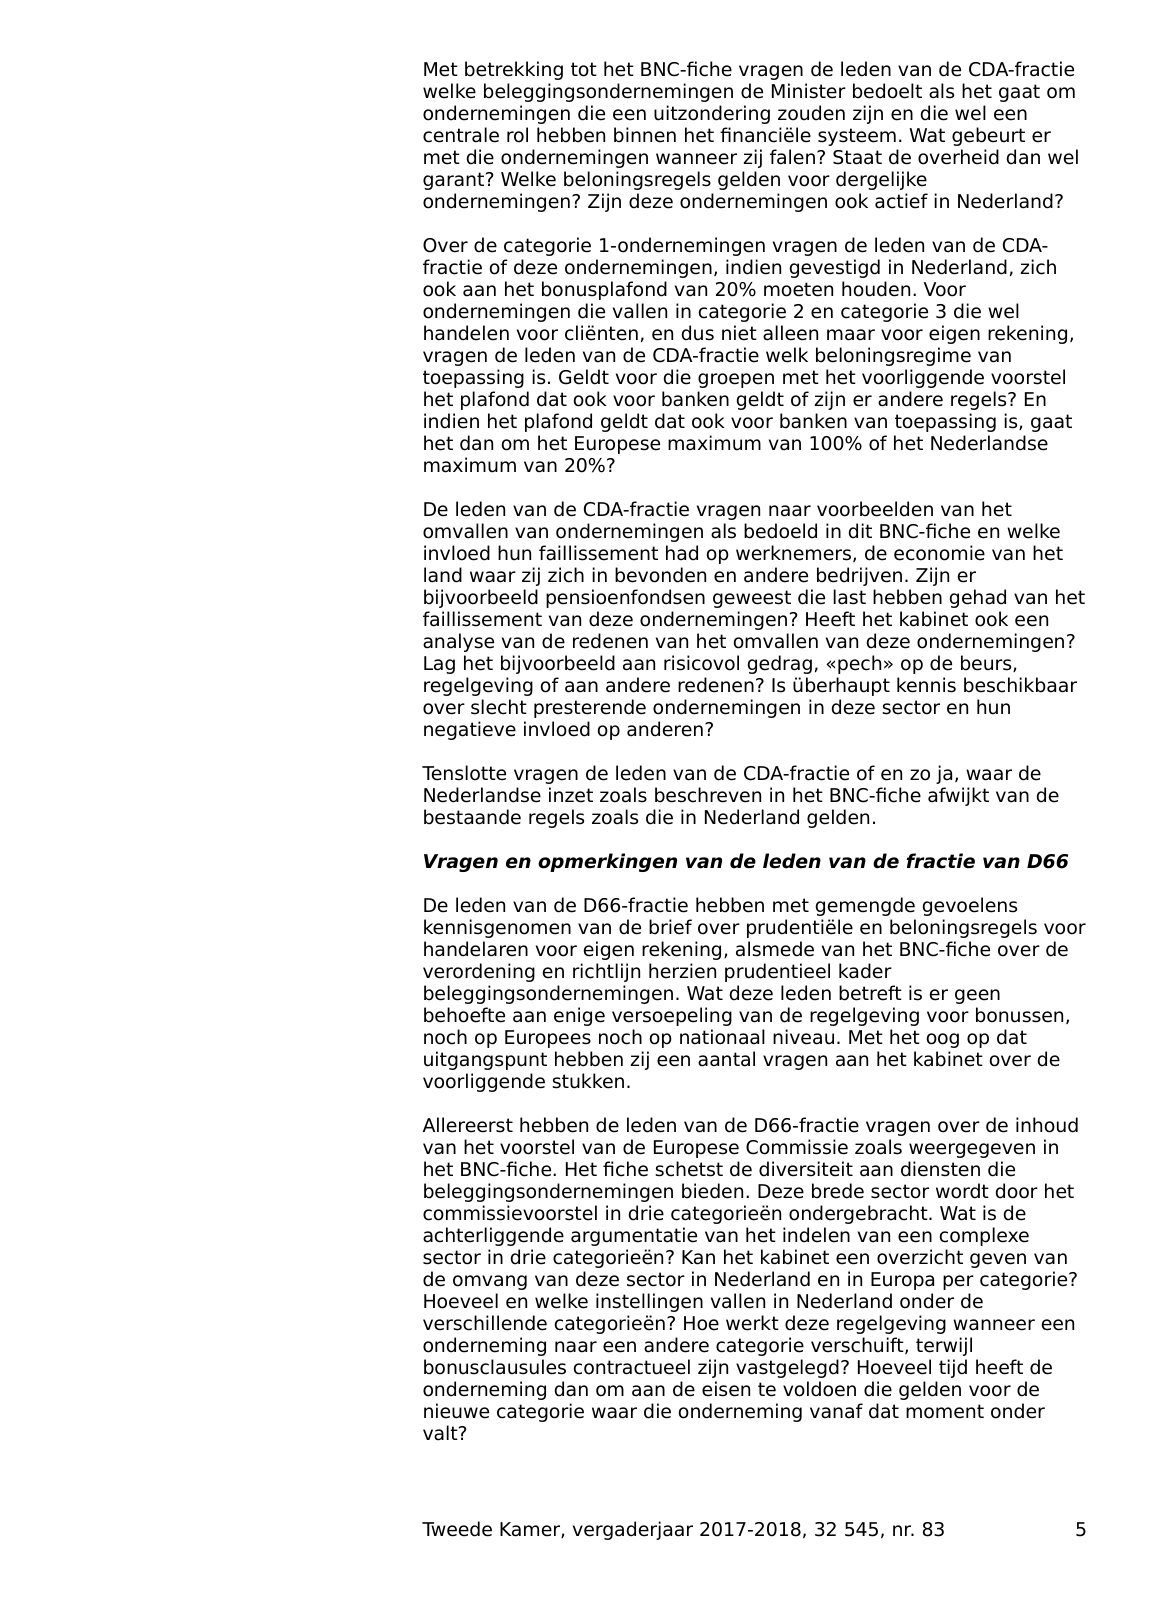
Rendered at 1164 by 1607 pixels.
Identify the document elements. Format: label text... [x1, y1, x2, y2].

text Tenslotte vragen de leden van de CDA-fractie of en zo ja, waar de Nederlandse inzet zoals beschreven in het BNC-fiche afwijkt van de bestaande regels zoals die in Nederland gelden. [422, 763, 1087, 829]
text Met betrekking tot het BNC-fiche vragen de leden van de CDA-fractie welke beleggingsondernemingen de Minister bedoelt als het gaat om ondernemingen die een uitzondering zouden zijn en die wel een centrale rol hebben binnen het financiële systeem. Wat gebeurt er met die ondernemingen wanneer zij falen? Staat de overheid dan wel garant? Welke beloningsregels gelden voor dergelijke ondernemingen? Zijn deze ondernemingen ook actief in Nederland? [422, 59, 1087, 213]
text De leden van de D66-fractie hebben met gemengde gevoelens kennisgenomen van de brief over prudentiële en beloningsregels voor handelaren voor eigen rekening, alsmede van het BNC-fiche over de verordening en richtlijn herzien prudentieel kader beleggingsondernemingen. Wat deze leden betreft is er geen behoefte aan enige versoepeling van de regelgeving voor bonussen, noch op Europees noch op nationaal niveau. Met het oog op dat uitgangspunt hebben zij een aantal vragen aan het kabinet over de voorliggende stukken. [422, 895, 1087, 1093]
subtitle Vragen en opmerkingen van de leden van de fractie van D66 [422, 851, 1087, 873]
text De leden van de CDA-fractie vragen naar voorbeelden van het omvallen van ondernemingen als bedoeld in dit BNC-fiche en welke invloed hun faillissement had op werknemers, de economie van het land waar zij zich in bevonden en andere bedrijven. Zijn er bijvoorbeeld pensioenfondsen geweest die last hebben gehad van het faillissement van deze ondernemingen? Heeft het kabinet ook een analyse van de redenen van het omvallen van deze ondernemingen? Lag het bijvoorbeeld aan risicovol gedrag, «pech» op de beurs, regelgeving of aan andere redenen? Is überhaupt kennis beschikbaar over slecht presterende ondernemingen in deze sector en hun negatieve invloed op anderen? [422, 499, 1087, 741]
text Allereerst hebben de leden van de D66-fractie vragen over de inhoud van het voorstel van de Europese Commissie zoals weergegeven in het BNC-fiche. Het fiche schetst de diversiteit aan diensten die beleggingsondernemingen bieden. Deze brede sector wordt door het commissievoorstel in drie categorieën ondergebracht. Wat is de achterliggende argumentatie van het indelen van een complexe sector in drie categorieën? Kan het kabinet een overzicht geven van de omvang van deze sector in Nederland en in Europa per categorie? Hoeveel en welke instellingen vallen in Nederland onder de verschillende categorieën? Hoe werkt deze regelgeving wanneer een onderneming naar een andere categorie verschuift, terwijl bonusclausules contractueel zijn vastgelegd? Hoeveel tijd heeft de onderneming dan om aan de eisen te voldoen die gelden voor de nieuwe categorie waar die onderneming vanaf dat moment onder valt? [422, 1115, 1087, 1445]
text Over de categorie 1-ondernemingen vragen de leden van de CDA-fractie of deze ondernemingen, indien gevestigd in Nederland, zich ook aan het bonusplafond van 20% moeten houden. Voor ondernemingen die vallen in categorie 2 en categorie 3 die wel handelen voor cliënten, en dus niet alleen maar voor eigen rekening, vragen de leden van de CDA-fractie welk beloningsregime van toepassing is. Geldt voor die groepen met het voorliggende voorstel het plafond dat ook voor banken geldt of zijn er andere regels? En indien het plafond geldt dat ook voor banken van toepassing is, gaat het dan om het Europese maximum van 100% of het Nederlandse maximum van 20%? [422, 235, 1087, 477]
